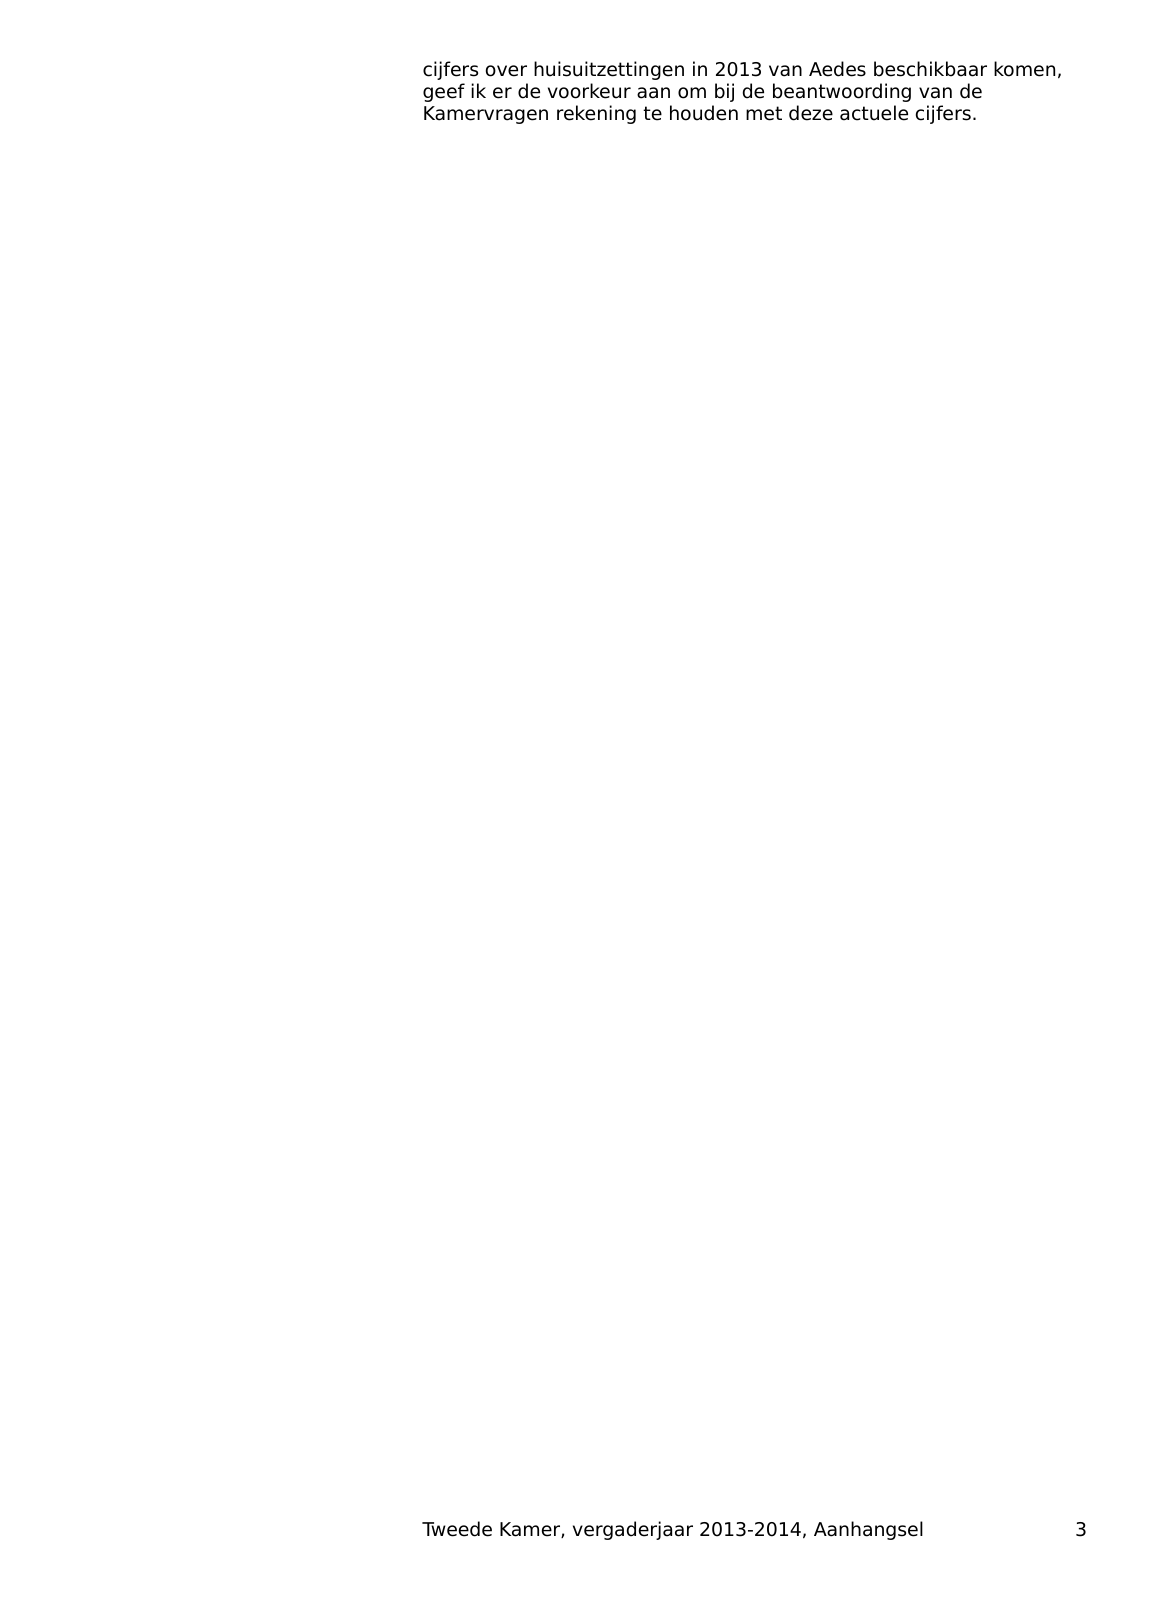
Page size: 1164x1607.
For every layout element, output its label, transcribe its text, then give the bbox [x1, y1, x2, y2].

text cijfers over huisuitzettingen in 2013 van Aedes beschikbaar komen, geef ik er de voorkeur aan om bij de beantwoording van de Kamervragen rekening te houden met deze actuele cijfers. [422, 59, 1087, 125]
